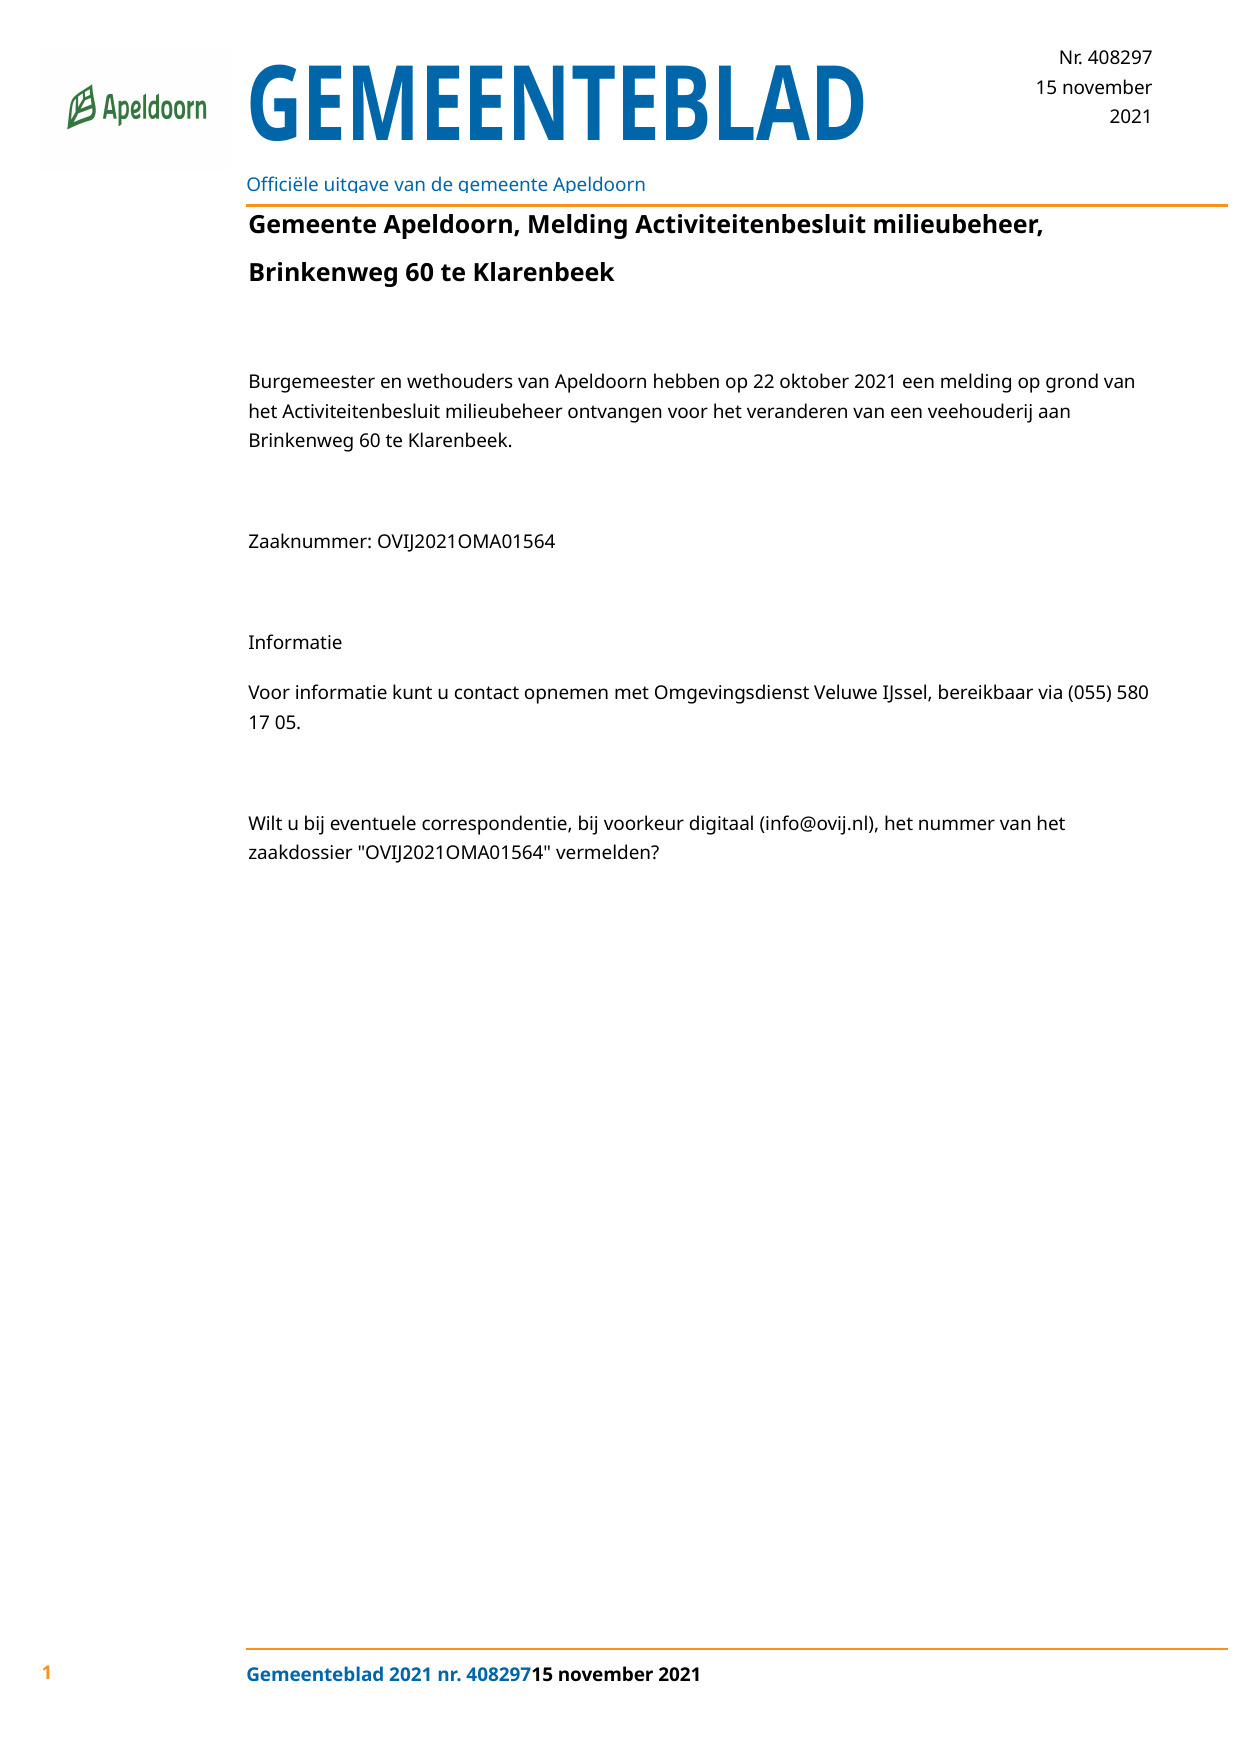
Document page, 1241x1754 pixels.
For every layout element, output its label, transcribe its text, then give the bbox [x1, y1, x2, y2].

text Zaaknummer: OVIJ2021OMA01564 [248, 528, 1152, 554]
text Informatie [248, 629, 1152, 655]
text Gemeente Apeldoorn, Melding Activiteitenbesluit milieubeheer, Brinkenweg 60 te Klarenbeek [248, 207, 1152, 288]
picture [41, 47, 231, 172]
text Wilt u bij eventuele correspondentie, bij voorkeur digitaal (info@ovij.nl), het nummer van het zaakdossier "OVIJ2021OMA01564" vermelden? [248, 810, 1152, 865]
text Burgemeester en wethouders van Apeldoorn hebben op 22 oktober 2021 een melding op grond van het Activiteitenbesluit milieubeheer ontvangen voor het veranderen van een veehouderij aan Brinkenweg 60 te Klarenbeek. [248, 368, 1152, 453]
text Voor informatie kunt u contact opnemen met Omgevingsdienst Veluwe IJssel, bereikbaar via (055) 580 17 05. [248, 679, 1152, 735]
